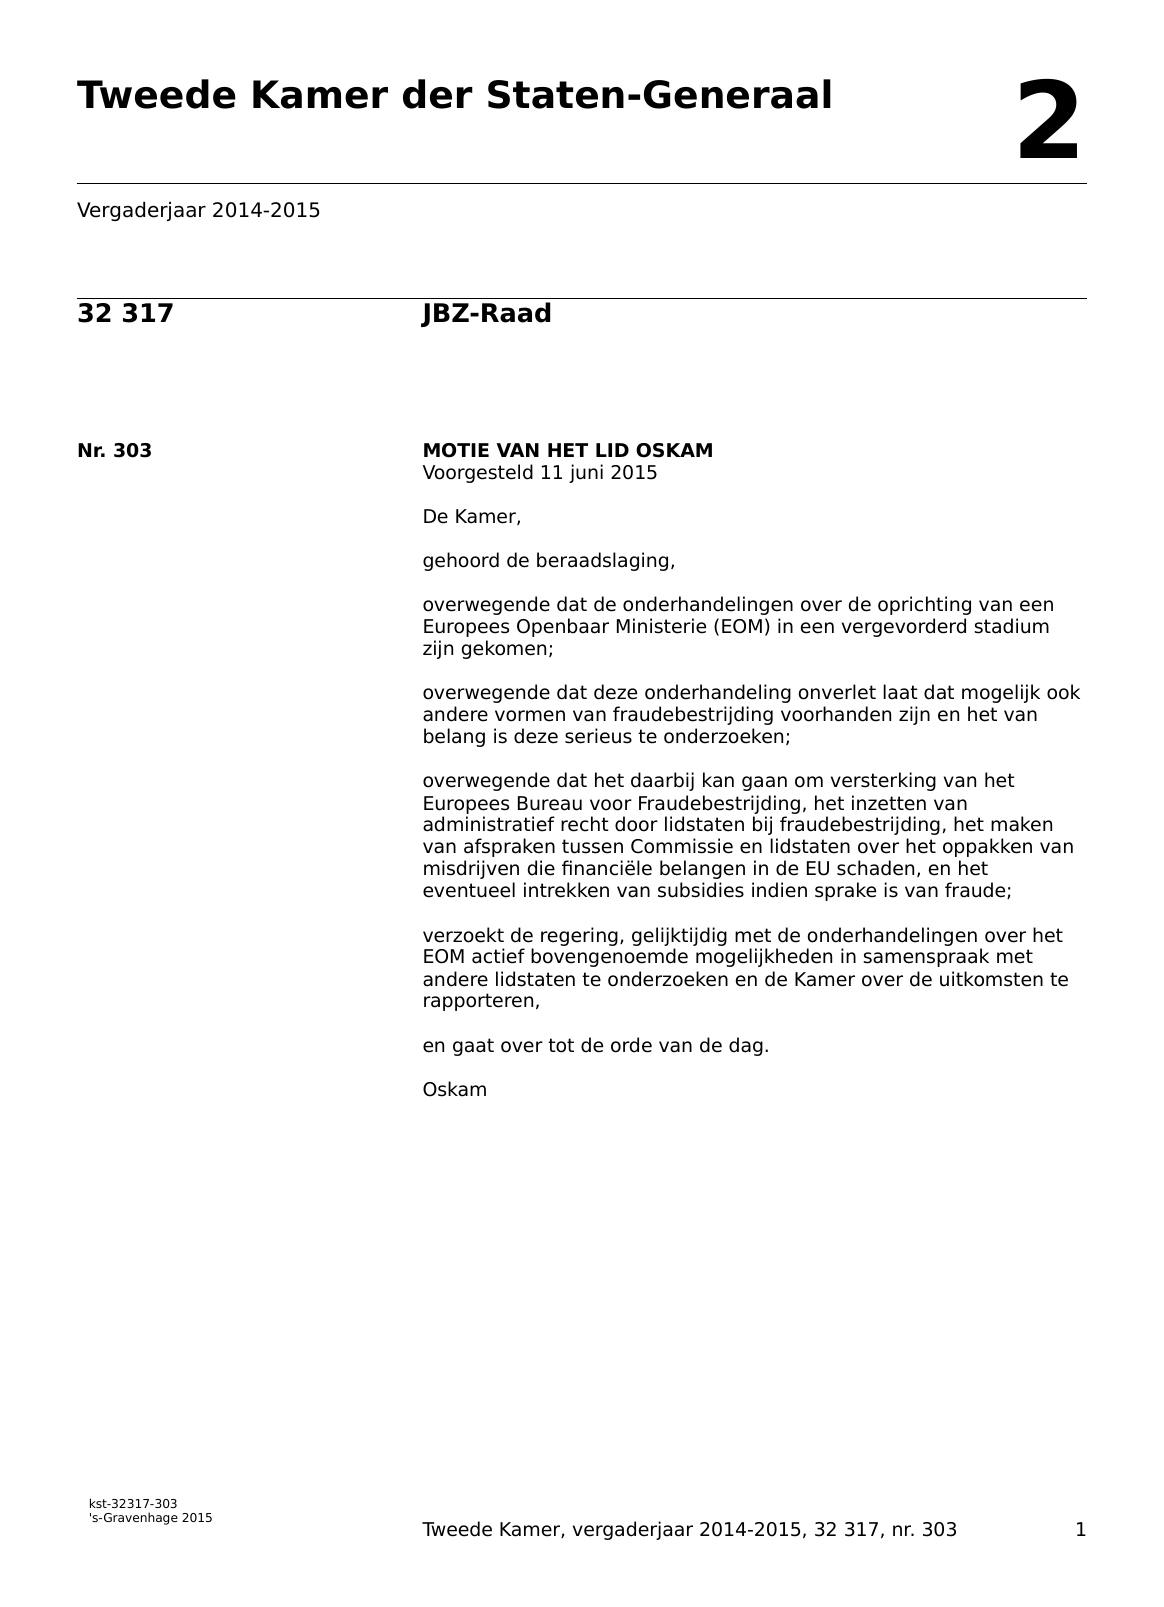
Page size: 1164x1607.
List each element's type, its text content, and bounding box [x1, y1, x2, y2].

text De Kamer, [422, 506, 1087, 528]
text en gaat over tot de orde van de dag. [422, 1034, 1087, 1057]
text overwegende dat het daarbij kan gaan om versterking van het Europees Bureau voor Fraudebestrijding, het inzetten van administratief recht door lidstaten bij fraudebestrijding, het maken van afspraken tussen Commissie en lidstaten over het oppakken van misdrijven die financiële belangen in de EU schaden, en het eventueel intrekken van subsidies indien sprake is van fraude; [422, 770, 1087, 902]
text verzoekt de regering, gelijktijdig met de onderhandelingen over het EOM actief bovengenoemde mogelijkheden in samenspraak met andere lidstaten te onderzoeken en de Kamer over de uitkomsten te rapporteren, [422, 924, 1087, 1012]
text gehoord de beraadslaging, [422, 550, 1087, 572]
subtitle Nr. 303 MOTIE VAN HET LID OSKAM [77, 440, 1087, 462]
table_header 2 [886, 59, 1087, 183]
text Voorgesteld 11 juni 2015 [422, 462, 1087, 484]
subtitle 32 317 JBZ-Raad [77, 299, 1087, 329]
table_cell Vergaderjaar 2014-2015 [77, 184, 1087, 298]
table_header Tweede Kamer der Staten-Generaal [77, 59, 886, 183]
text overwegende dat deze onderhandeling onverlet laat dat mogelijk ook andere vormen van fraudebestrijding voorhanden zijn en het van belang is deze serieus te onderzoeken; [422, 682, 1087, 748]
text Oskam [422, 1079, 1087, 1101]
text 's-Gravenhage 2015 [88, 1511, 323, 1525]
text overwegende dat de onderhandelingen over de oprichting van een Europees Openbaar Ministerie (EOM) in een vergevorderd stadium zijn gekomen; [422, 594, 1087, 660]
text kst-32317-303 [88, 1497, 323, 1511]
